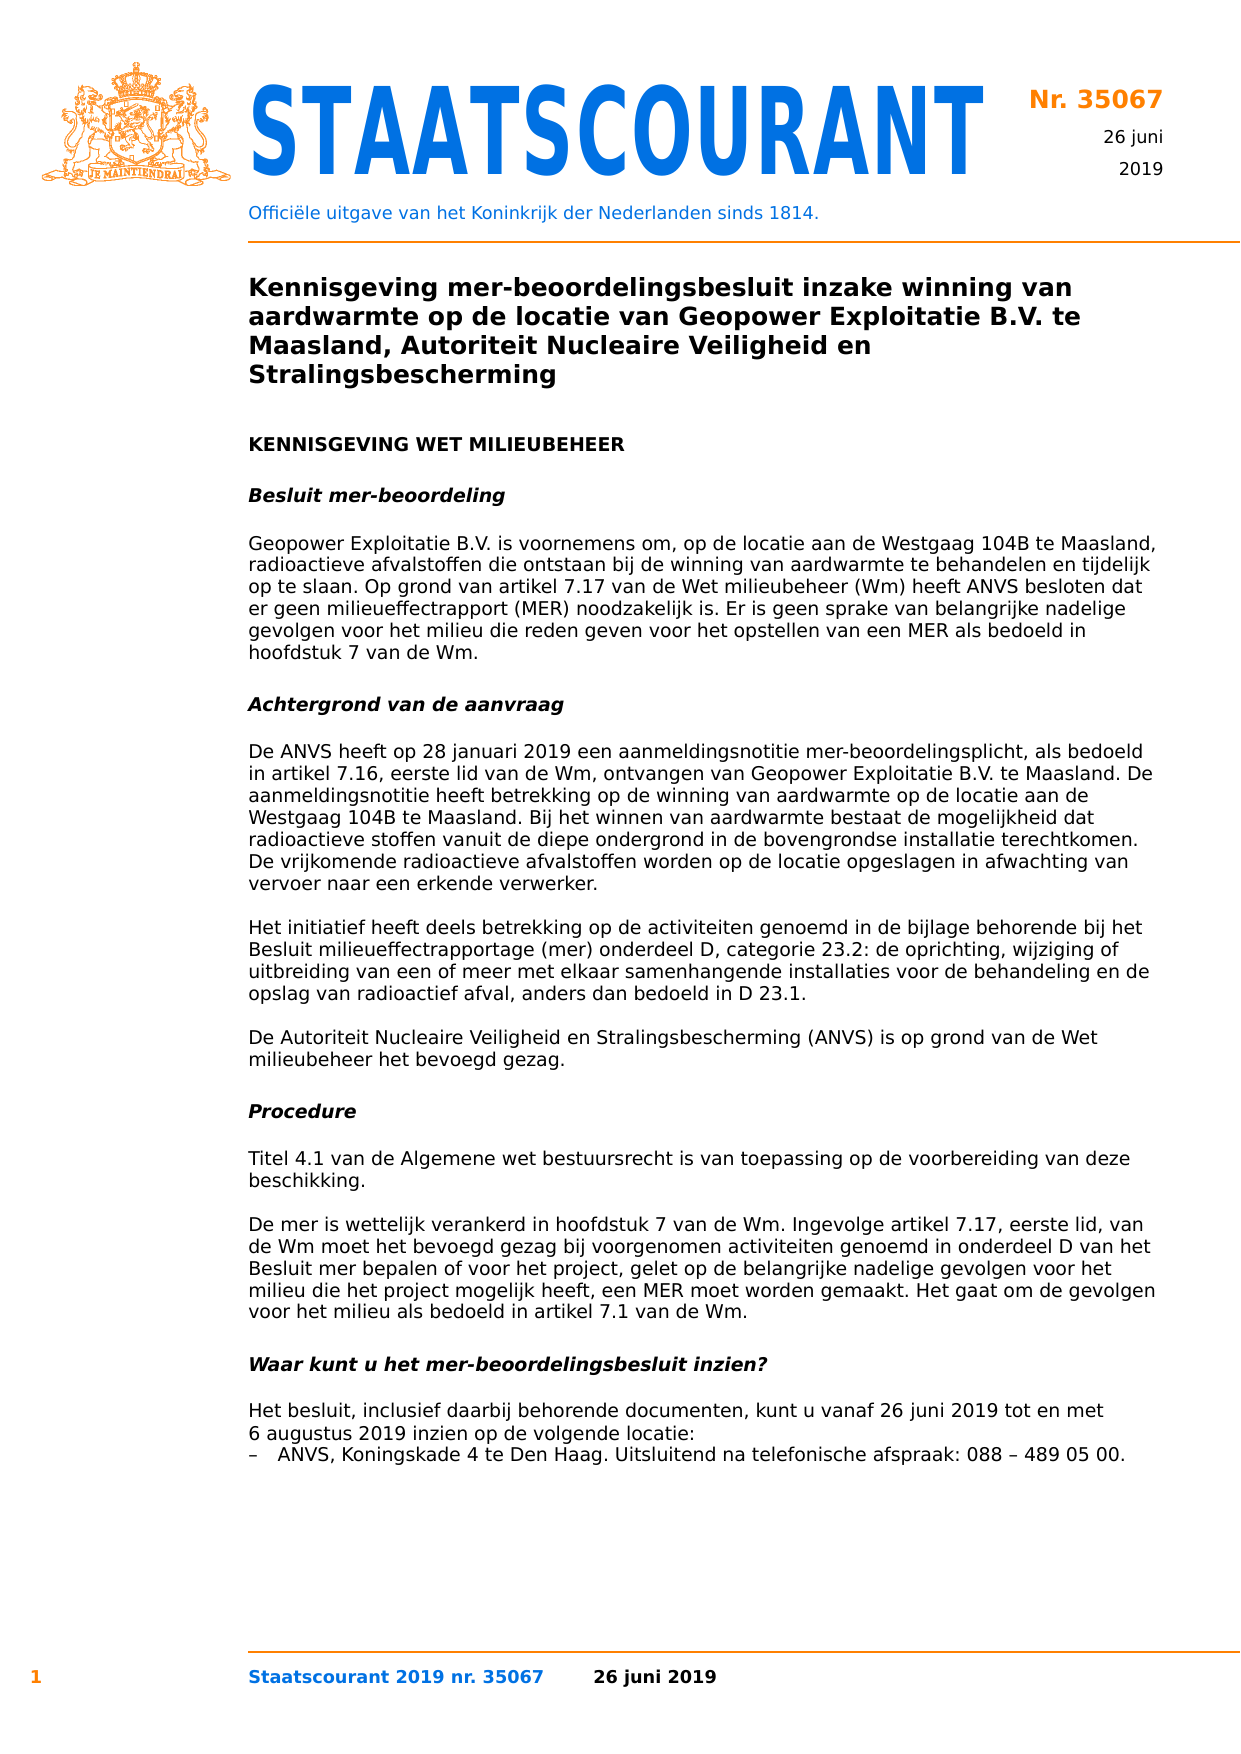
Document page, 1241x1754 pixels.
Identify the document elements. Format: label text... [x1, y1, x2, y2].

picture [41, 62, 231, 186]
table_header STAATSCOURANT [248, 62, 998, 203]
text Titel 4.1 van de Algemene wet bestuursrecht is van toepassing op de voorbereiding van deze beschikking. [248, 1148, 1163, 1192]
subtitle Waar kunt u het mer-beoordelingsbesluit inzien? [248, 1353, 1163, 1375]
table_cell 2019 [998, 153, 1240, 203]
text De Autoriteit Nucleaire Veiligheid en Stralingsbescherming (ANVS) is op grond van de Wet milieubeheer het bevoegd gezag. [248, 1027, 1163, 1071]
table_header Nr. 35067 [998, 62, 1240, 121]
subtitle Besluit mer-beoordeling [248, 485, 1163, 507]
text Het besluit, inclusief daarbij behorende documenten, kunt u vanaf 26 juni 2019 tot en met 6 augustus 2019 inzien op de volgende locatie: [248, 1400, 1163, 1444]
text De mer is wettelijk verankerd in hoofdstuk 7 van de Wm. Ingevolge artikel 7.17, eerste lid, van de Wm moet het bevoegd gezag bij voorgenomen activiteiten genoemd in onderdeel D van het Besluit mer bepalen of voor het project, gelet op de belangrijke nadelige gevolgen voor het milieu die het project mogelijk heeft, een MER moet worden gemaakt. Het gaat om de gevolgen voor het milieu als bedoeld in artikel 7.1 van de Wm. [248, 1213, 1163, 1323]
table_header [25, 62, 248, 241]
table_cell Officiële uitgave van het Koninkrijk der Nederlanden sinds 1814. [248, 203, 1240, 241]
text De ANVS heeft op 28 januari 2019 een aanmeldingsnotitie mer-beoordelingsplicht, als bedoeld in artikel 7.16, eerste lid van de Wm, ontvangen van Geopower Exploitatie B.V. te Maasland. De aanmeldingsnotitie heeft betrekking op de winning van aardwarmte op de locatie aan de Westgaag 104B te Maasland. Bij het winnen van aardwarmte bestaat de mogelijkheid dat radioactieve stoffen vanuit de diepe ondergrond in de bovengrondse installatie terechtkomen. De vrijkomende radioactieve afvalstoffen worden op de locatie opgeslagen in afwachting van vervoer naar een erkende verwerker. [248, 741, 1163, 895]
subtitle Procedure [248, 1101, 1163, 1123]
subtitle Achtergrond van de aanvraag [248, 694, 1163, 716]
subtitle Kennisgeving mer-beoordelingsbesluit inzake winning van aardwarmte op de locatie van Geopower Exploitatie B.V. te Maasland, Autoriteit Nucleaire Veiligheid en Stralingsbescherming [248, 273, 1163, 390]
text Het initiatief heeft deels betrekking op de activiteiten genoemd in de bijlage behorende bij het Besluit milieueffectrapportage (mer) onderdeel D, categorie 23.2: de oprichting, wijziging of uitbreiding van een of meer met elkaar samenhangende installaties voor de behandeling en de opslag van radioactief afval, anders dan bedoeld in D 23.1. [248, 917, 1163, 1005]
text Geopower Exploitatie B.V. is voornemens om, op de locatie aan de Westgaag 104B te Maasland, radioactieve afvalstoffen die ontstaan bij de winning van aardwarmte te behandelen en tijdelijk op te slaan. Op grond van artikel 7.17 van de Wet milieubeheer (Wm) heeft ANVS besloten dat er geen milieueffectrapport (MER) noodzakelijk is. Er is geen sprake van belangrijke nadelige gevolgen voor het milieu die reden geven voor het opstellen van een MER als bedoeld in hoofdstuk 7 van de Wm. [248, 532, 1163, 664]
subtitle KENNISGEVING WET MILIEUBEHEER [248, 433, 1163, 455]
text – ANVS, Koningskade 4 te Den Haag. Uitsluitend na telefonische afspraak: 088 – 489 05 00. [248, 1444, 1163, 1466]
table_cell 26 juni [998, 121, 1240, 153]
